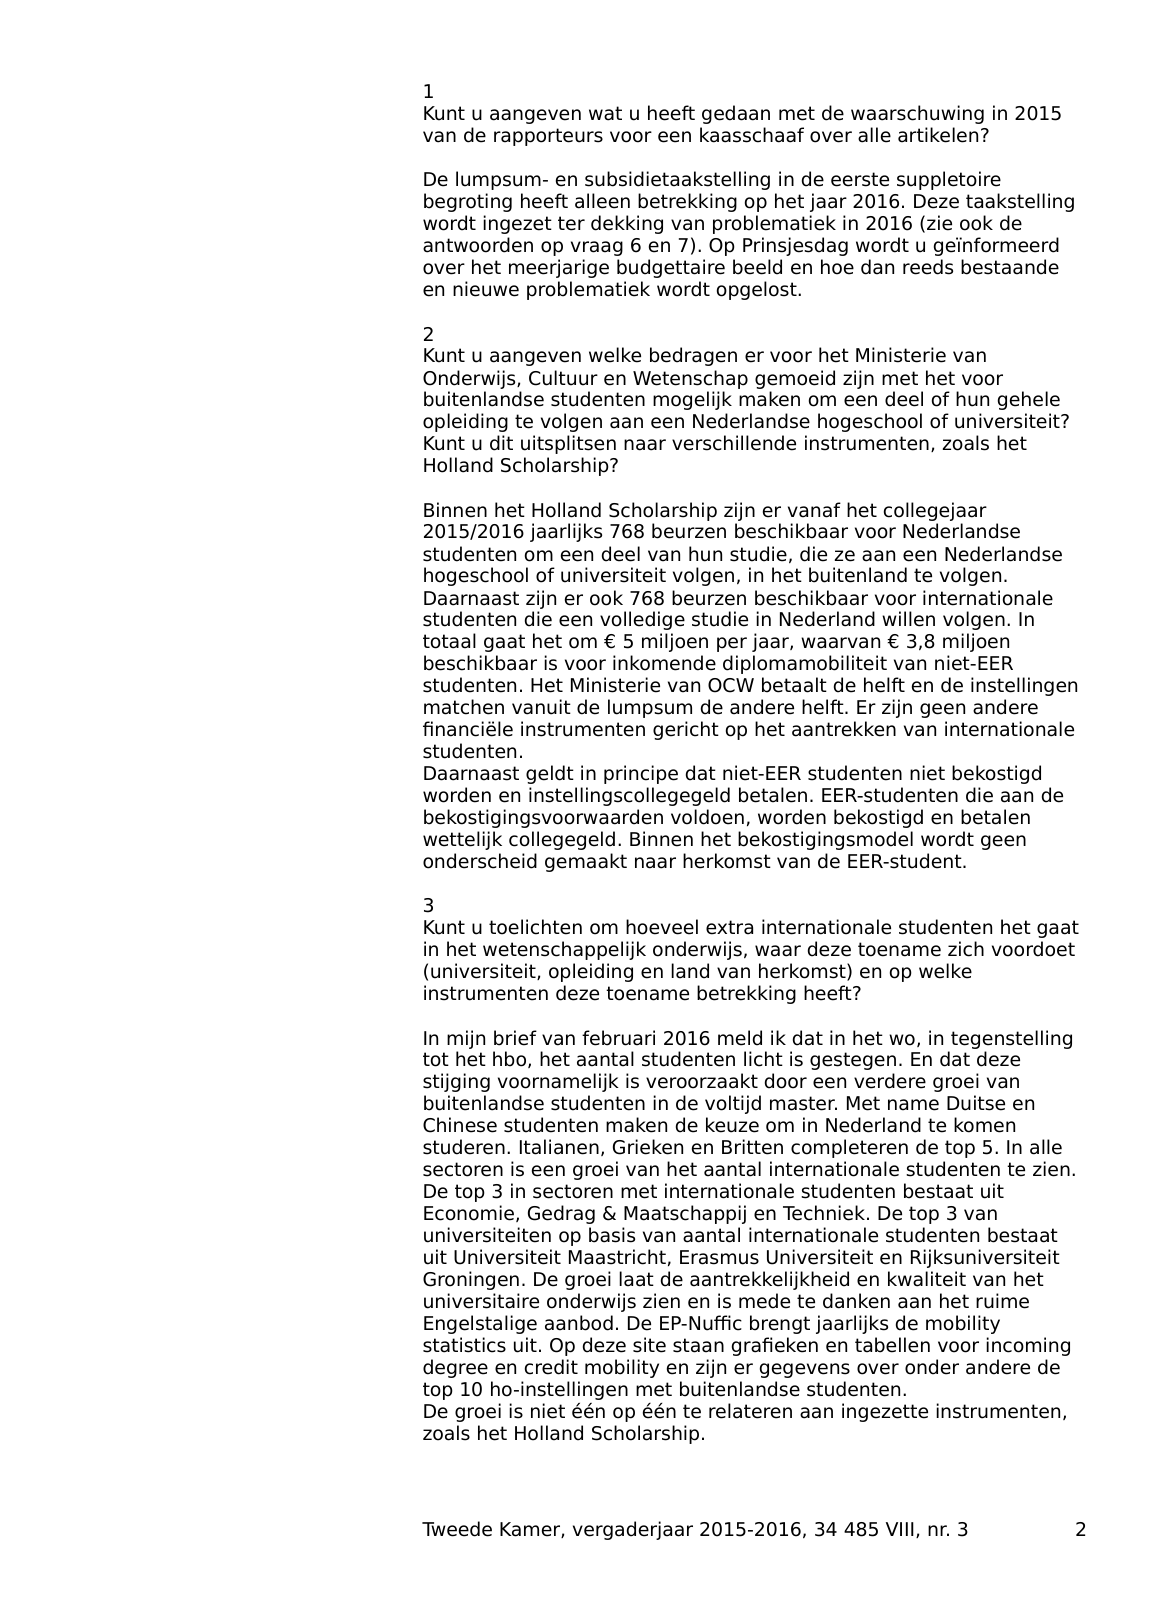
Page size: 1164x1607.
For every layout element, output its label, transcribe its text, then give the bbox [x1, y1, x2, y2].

text Kunt u toelichten om hoeveel extra internationale studenten het gaat in het wetenschappelijk onderwijs, waar deze toename zich voordoet (universiteit, opleiding en land van herkomst) en op welke instrumenten deze toename betrekking heeft? [422, 917, 1087, 1005]
text In mijn brief van februari 2016 meld ik dat in het wo, in tegenstelling tot het hbo, het aantal studenten licht is gestegen. En dat deze stijging voornamelijk is veroorzaakt door een verdere groei van buitenlandse studenten in de voltijd master. Met name Duitse en Chinese studenten maken de keuze om in Nederland te komen studeren. Italianen, Grieken en Britten completeren de top 5. In alle sectoren is een groei van het aantal internationale studenten te zien. De top 3 in sectoren met internationale studenten bestaat uit Economie, Gedrag & Maatschappij en Techniek. De top 3 van universiteiten op basis van aantal internationale studenten bestaat uit Universiteit Maastricht, Erasmus Universiteit en Rijksuniversiteit Groningen. De groei laat de aantrekkelijkheid en kwaliteit van het universitaire onderwijs zien en is mede te danken aan het ruime Engelstalige aanbod. De EP-Nuffic brengt jaarlijks de mobility statistics uit. Op deze site staan grafieken en tabellen voor incoming degree en credit mobility en zijn er gegevens over onder andere de top 10 ho-instellingen met buitenlandse studenten. [422, 1027, 1087, 1401]
text Kunt u aangeven welke bedragen er voor het Ministerie van Onderwijs, Cultuur en Wetenschap gemoeid zijn met het voor buitenlandse studenten mogelijk maken om een deel of hun gehele opleiding te volgen aan een Nederlandse hogeschool of universiteit? Kunt u dit uitsplitsen naar verschillende instrumenten, zoals het Holland Scholarship? [422, 345, 1087, 477]
text 1 [422, 81, 1087, 103]
text 3 [422, 895, 1087, 917]
text De lumpsum- en subsidietaakstelling in de eerste suppletoire begroting heeft alleen betrekking op het jaar 2016. Deze taakstelling wordt ingezet ter dekking van problematiek in 2016 (zie ook de antwoorden op vraag 6 en 7). Op Prinsjesdag wordt u geïnformeerd over het meerjarige budgettaire beeld en hoe dan reeds bestaande en nieuwe problematiek wordt opgelost. [422, 169, 1087, 301]
text Binnen het Holland Scholarship zijn er vanaf het collegejaar 2015/2016 jaarlijks 768 beurzen beschikbaar voor Nederlandse studenten om een deel van hun studie, die ze aan een Nederlandse hogeschool of universiteit volgen, in het buitenland te volgen. Daarnaast zijn er ook 768 beurzen beschikbaar voor internationale studenten die een volledige studie in Nederland willen volgen. In totaal gaat het om € 5 miljoen per jaar, waarvan € 3,8 miljoen beschikbaar is voor inkomende diplomamobiliteit van niet-EER studenten. Het Ministerie van OCW betaalt de helft en de instellingen matchen vanuit de lumpsum de andere helft. Er zijn geen andere financiële instrumenten gericht op het aantrekken van internationale studenten. [422, 499, 1087, 763]
text Daarnaast geldt in principe dat niet-EER studenten niet bekostigd worden en instellingscollegegeld betalen. EER-studenten die aan de bekostigingsvoorwaarden voldoen, worden bekostigd en betalen wettelijk collegegeld. Binnen het bekostigingsmodel wordt geen onderscheid gemaakt naar herkomst van de EER-student. [422, 763, 1087, 873]
text Kunt u aangeven wat u heeft gedaan met de waarschuwing in 2015 van de rapporteurs voor een kaasschaaf over alle artikelen? [422, 103, 1087, 147]
text De groei is niet één op één te relateren aan ingezette instrumenten, zoals het Holland Scholarship. [422, 1401, 1087, 1445]
text 2 [422, 323, 1087, 345]
